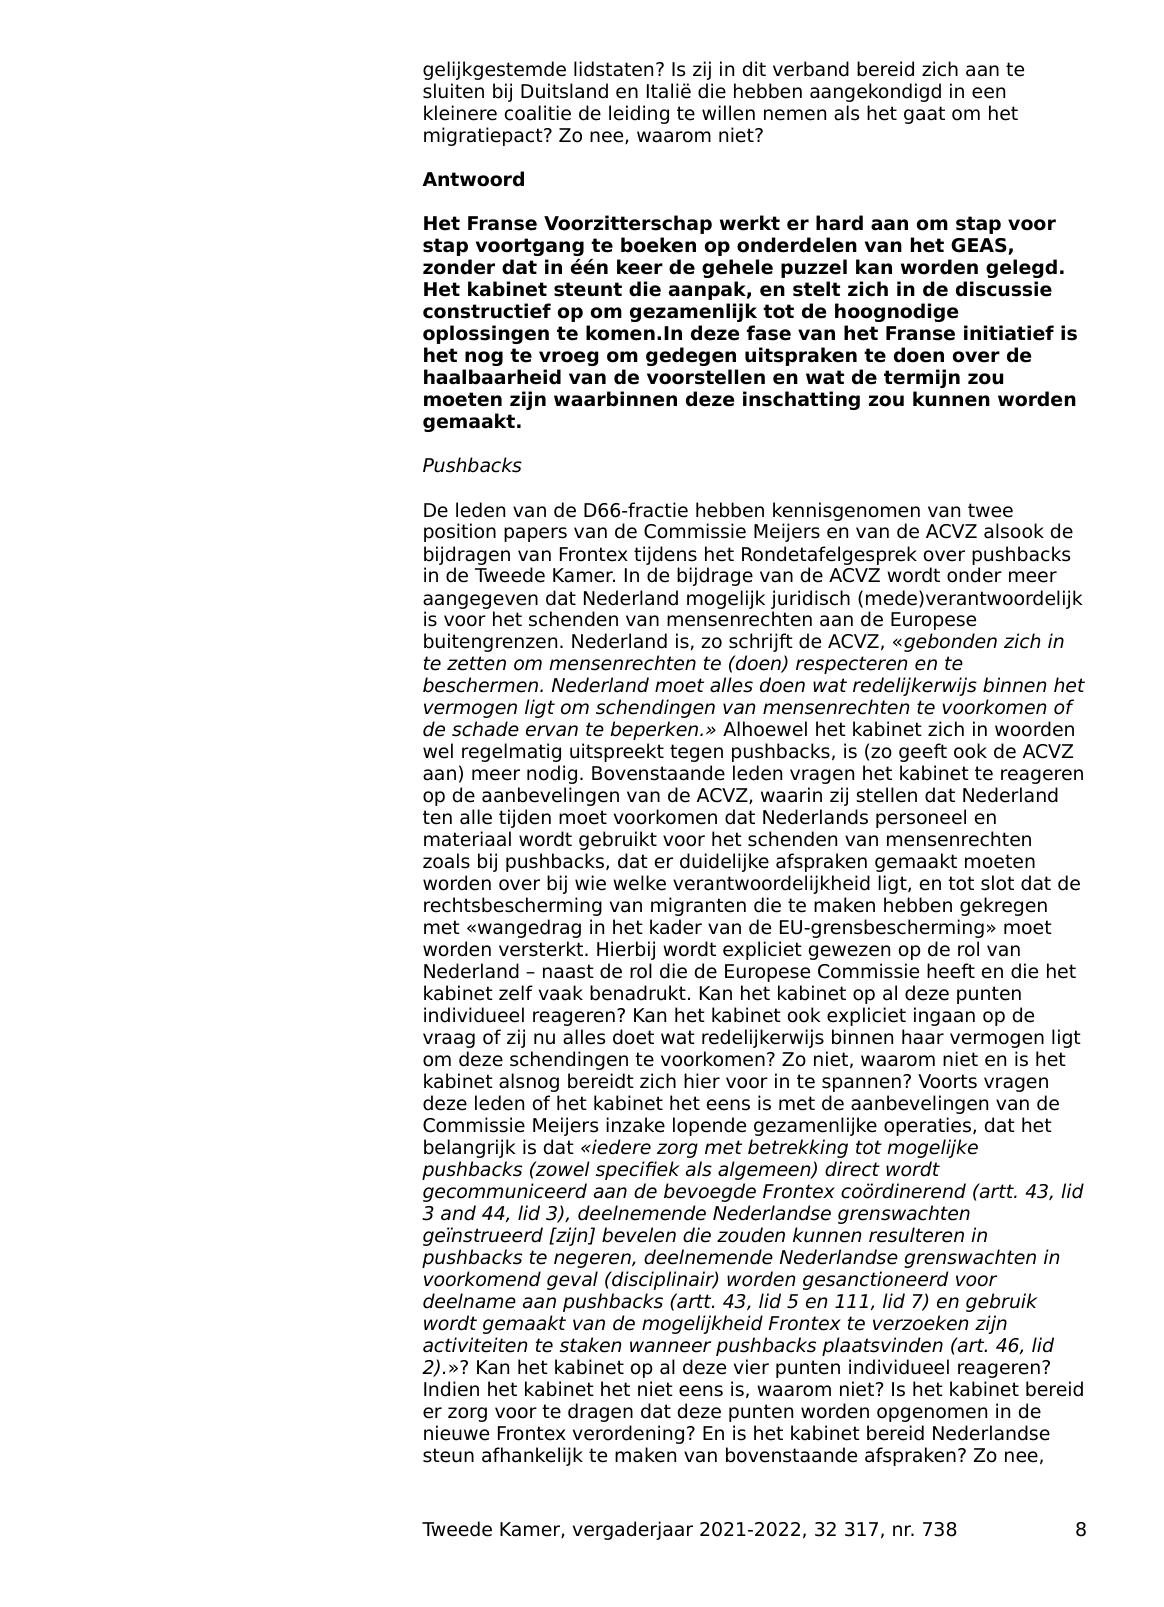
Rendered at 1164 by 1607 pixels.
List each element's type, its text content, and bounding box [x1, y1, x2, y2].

text gelijkgestemde lidstaten? Is zij in dit verband bereid zich aan te sluiten bij Duitsland en Italië die hebben aangekondigd in een kleinere coalitie de leiding te willen nemen als het gaat om het migratiepact? Zo nee, waarom niet? [422, 59, 1087, 147]
subtitle Antwoord [422, 169, 1087, 191]
text Het Franse Voorzitterschap werkt er hard aan om stap voor stap voortgang te boeken op onderdelen van het GEAS, zonder dat in één keer de gehele puzzel kan worden gelegd. Het kabinet steunt die aanpak, en stelt zich in de discussie constructief op om gezamenlijk tot de hoognodige oplossingen te komen.In deze fase van het Franse initiatief is het nog te vroeg om gedegen uitspraken te doen over de haalbaarheid van de voorstellen en wat de termijn zou moeten zijn waarbinnen deze inschatting zou kunnen worden gemaakt. [422, 213, 1087, 433]
text De leden van de D66-fractie hebben kennisgenomen van twee position papers van de Commissie Meijers en van de ACVZ alsook de bijdragen van Frontex tijdens het Rondetafelgesprek over pushbacks in de Tweede Kamer. In de bijdrage van de ACVZ wordt onder meer aangegeven dat Nederland mogelijk juridisch (mede)verantwoordelijk is voor het schenden van mensenrechten aan de Europese buitengrenzen. Nederland is, zo schrijft de ACVZ, «gebonden zich in te zetten om mensenrechten te (doen) respecteren en te beschermen. Nederland moet alles doen wat redelijkerwijs binnen het vermogen ligt om schendingen van mensenrechten te voorkomen of de schade ervan te beperken.» Alhoewel het kabinet zich in woorden wel regelmatig uitspreekt tegen pushbacks, is (zo geeft ook de ACVZ aan) meer nodig. Bovenstaande leden vragen het kabinet te reageren op de aanbevelingen van de ACVZ, waarin zij stellen dat Nederland ten alle tijden moet voorkomen dat Nederlands personeel en materiaal wordt gebruikt voor het schenden van mensenrechten zoals bij pushbacks, dat er duidelijke afspraken gemaakt moeten worden over bij wie welke verantwoordelijkheid ligt, en tot slot dat de rechtsbescherming van migranten die te maken hebben gekregen met «wangedrag in het kader van de EU-grensbescherming» moet worden versterkt. Hierbij wordt expliciet gewezen op de rol van Nederland – naast de rol die de Europese Commissie heeft en die het kabinet zelf vaak benadrukt. Kan het kabinet op al deze punten individueel reageren? Kan het kabinet ook expliciet ingaan op de vraag of zij nu alles doet wat redelijkerwijs binnen haar vermogen ligt om deze schendingen te voorkomen? Zo niet, waarom niet en is het kabinet alsnog bereidt zich hier voor in te spannen? Voorts vragen deze leden of het kabinet het eens is met de aanbevelingen van de Commissie Meijers inzake lopende gezamenlijke operaties, dat het belangrijk is dat «iedere zorg met betrekking tot mogelijke pushbacks (zowel specifiek als algemeen) direct wordt gecommuniceerd aan de bevoegde Frontex coördinerend (artt. 43, lid 3 and 44, lid 3), deelnemende Nederlandse grenswachten geïnstrueerd [zijn] bevelen die zouden kunnen resulteren in pushbacks te negeren, deelnemende Nederlandse grenswachten in voorkomend geval (disciplinair) worden gesanctioneerd voor deelname aan pushbacks (artt. 43, lid 5 en 111, lid 7) en gebruik wordt gemaakt van de mogelijkheid Frontex te verzoeken zijn activiteiten te staken wanneer pushbacks plaatsvinden (art. 46, lid 2).»? Kan het kabinet op al deze vier punten individueel reageren? Indien het kabinet het niet eens is, waarom niet? Is het kabinet bereid er zorg voor te dragen dat deze punten worden opgenomen in de nieuwe Frontex verordening? En is het kabinet bereid Nederlandse steun afhankelijk te maken van bovenstaande afspraken? Zo nee, [422, 499, 1087, 1467]
subtitle Pushbacks [422, 455, 1087, 477]
